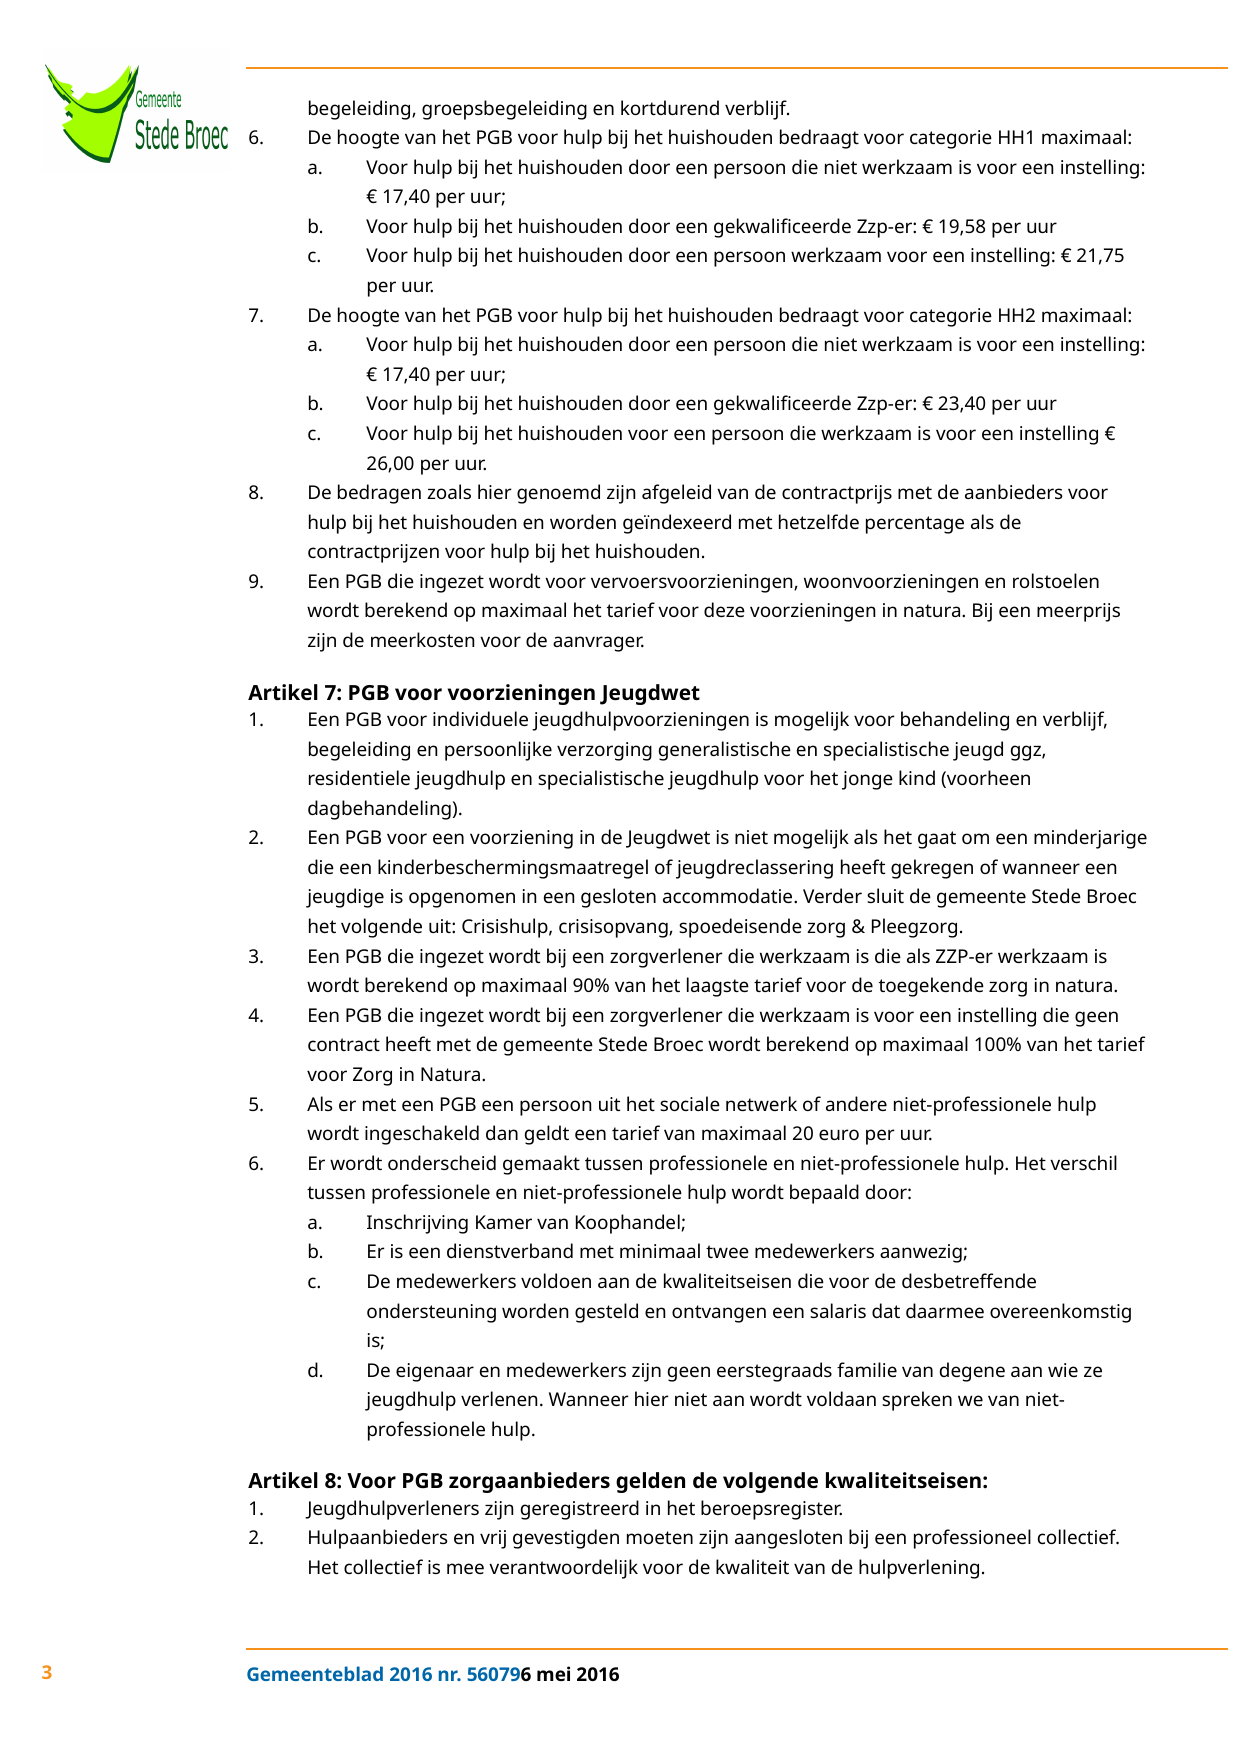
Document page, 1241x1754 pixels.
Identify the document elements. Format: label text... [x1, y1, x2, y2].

text Artikel 7: PGB voor voorzieningen Jeugdwet [248, 678, 1152, 706]
list Als er met een PGB een persoon uit het sociale netwerk of andere niet-professionele hulp wordt ingeschakeld dan geldt een tarief van maximaal 20 euro per uur. [248, 1091, 1152, 1146]
list Voor hulp bij het huishouden door een persoon die niet werkzaam is voor een instelling: € 17,40 per uur; [307, 331, 1152, 387]
list Voor hulp bij het huishouden door een persoon die niet werkzaam is voor een instelling: € 17,40 per uur; [307, 154, 1152, 209]
list Een PGB die ingezet wordt bij een zorgverlener die werkzaam is voor een instelling die geen contract heeft met de gemeente Stede Broec wordt berekend op maximaal 100% van het tarief voor Zorg in Natura. [248, 1002, 1152, 1087]
picture [41, 47, 231, 172]
list Inschrijving Kamer van Koophandel; [307, 1209, 1152, 1235]
list De bedragen zoals hier genoemd zijn afgeleid van de contractprijs met de aanbieders voor hulp bij het huishouden en worden geïndexeerd met hetzelfde percentage als de contractprijzen voor hulp bij het huishouden. [248, 479, 1152, 564]
list De medewerkers voldoen aan de kwaliteitseisen die voor de desbetreffende ondersteuning worden gesteld en ontvangen een salaris dat daarmee overeenkomstig is; [307, 1268, 1152, 1353]
list Voor hulp bij het huishouden voor een persoon die werkzaam is voor een instelling € 26,00 per uur. [307, 420, 1152, 476]
list De eigenaar en medewerkers zijn geen eerstegraads familie van degene aan wie ze jeugdhulp verlenen. Wanneer hier niet aan wordt voldaan spreken we van niet-professionele hulp. [307, 1357, 1152, 1442]
list Een PGB die ingezet wordt bij een zorgverlener die werkzaam is die als ZZP-er werkzaam is wordt berekend op maximaal 90% van het laagste tarief voor de toegekende zorg in natura. [248, 943, 1152, 998]
list Voor hulp bij het huishouden door een persoon werkzaam voor een instelling: € 21,75 per uur. [307, 243, 1152, 298]
list De hoogte van het PGB voor hulp bij het huishouden bedraagt voor categorie HH1 maximaal: [248, 124, 1152, 150]
list De hoogte van het PGB voor hulp bij het huishouden bedraagt voor categorie HH2 maximaal: [248, 302, 1152, 328]
text Artikel 8: Voor PGB zorgaanbieders gelden de volgende kwaliteitseisen: [248, 1467, 1152, 1495]
list Voor hulp bij het huishouden door een gekwalificeerde Zzp-er: € 19,58 per uur [307, 213, 1152, 239]
list Een PGB voor individuele jeugdhulpvoorzieningen is mogelijk voor behandeling en verblijf, begeleiding en persoonlijke verzorging generalistische en specialistische jeugd ggz, residentiele jeugdhulp en specialistische jeugdhulp voor het jonge kind (voorheen dagbehandeling). [248, 706, 1152, 821]
list Er wordt onderscheid gemaakt tussen professionele en niet-professionele hulp. Het verschil tussen professionele en niet-professionele hulp wordt bepaald door: [248, 1150, 1152, 1205]
list Jeugdhulpverleners zijn geregistreerd in het beroepsregister. [248, 1495, 1152, 1521]
list Voor hulp bij het huishouden door een gekwalificeerde Zzp-er: € 23,40 per uur [307, 391, 1152, 416]
list Een PGB voor een voorziening in de Jeugdwet is niet mogelijk als het gaat om een minderjarige die een kinderbeschermingsmaatregel of jeugdreclassering heeft gekregen of wanneer een jeugdige is opgenomen in een gesloten accommodatie. Verder sluit de gemeente Stede Broec het volgende uit: Crisishulp, crisisopvang, spoedeisende zorg & Pleegzorg. [248, 824, 1152, 939]
list Een PGB die ingezet wordt voor vervoersvoorzieningen, woonvoorzieningen en rolstoelen wordt berekend op maximaal het tarief voor deze voorzieningen in natura. Bij een meerprijs zijn de meerkosten voor de aanvrager. [248, 568, 1152, 653]
list Hulpaanbieders en vrij gevestigden moeten zijn aangesloten bij een professioneel collectief. Het collectief is mee verantwoordelijk voor de kwaliteit van de hulpverlening. [248, 1524, 1152, 1580]
list Er is een dienstverband met minimaal twee medewerkers aanwezig; [307, 1239, 1152, 1264]
list begeleiding, groepsbegeleiding en kortdurend verblijf. [248, 95, 1152, 121]
